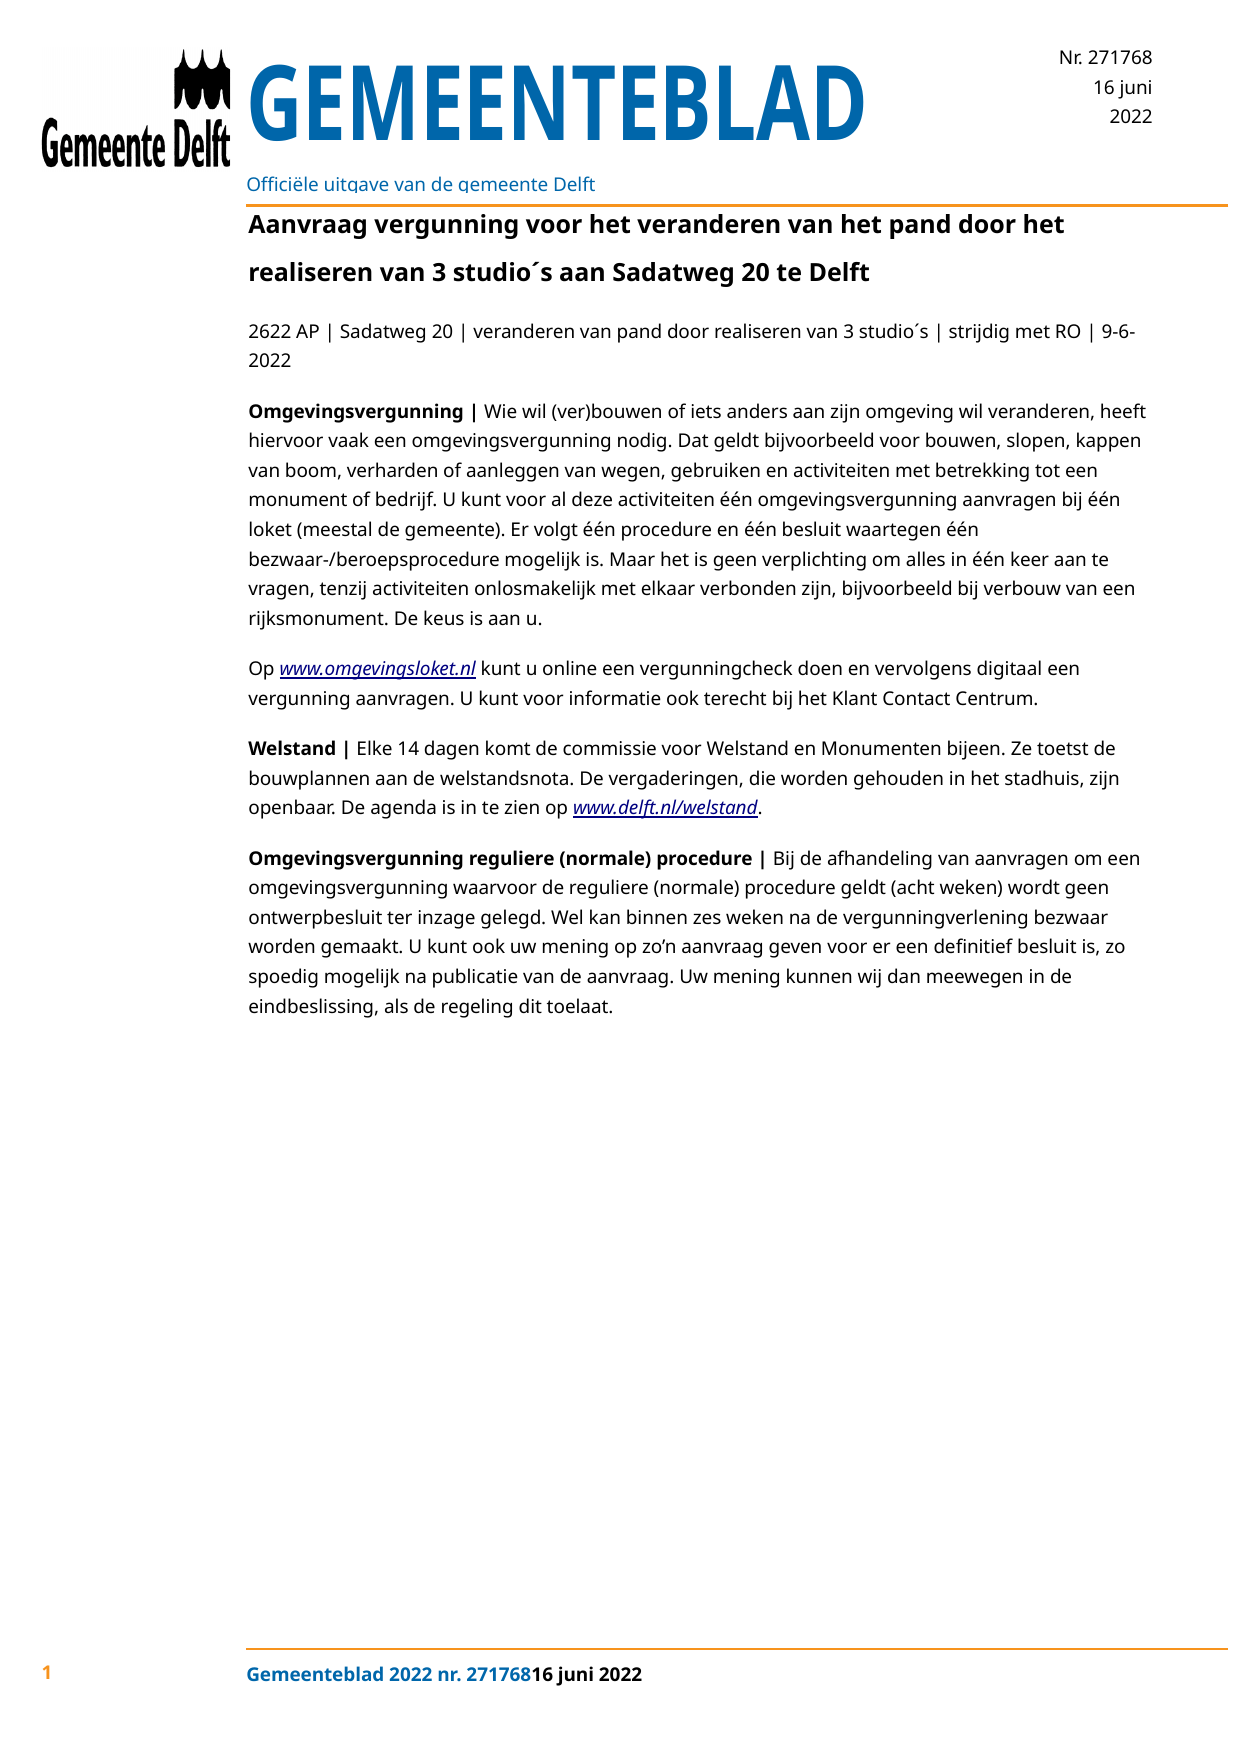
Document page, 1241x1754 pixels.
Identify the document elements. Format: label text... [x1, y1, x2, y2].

text Op www.omgevingsloket.nl kunt u online een vergunningcheck doen en vervolgens digitaal een vergunning aanvragen. U kunt voor informatie ook terecht bij het Klant Contact Centrum. [248, 655, 1152, 711]
text Welstand | Elke 14 dagen komt de commissie voor Welstand en Monumenten bijeen. Ze toetst de bouwplannen aan de welstandsnota. De vergaderingen, die worden gehouden in het stadhuis, zijn openbaar. De agenda is in te zien op www.delft.nl/welstand. [248, 735, 1152, 820]
text 2622 AP | Sadatweg 20 | veranderen van pand door realiseren van 3 studio´s | strijdig met RO | 9-6-2022 [248, 318, 1152, 373]
picture [41, 47, 231, 172]
text Aanvraag vergunning voor het veranderen van het pand door het realiseren van 3 studio´s aan Sadatweg 20 te Delft [248, 207, 1152, 288]
text Omgevingsvergunning | Wie wil (ver)bouwen of iets anders aan zijn omgeving wil veranderen, heeft hiervoor vaak een omgevingsvergunning nodig. Dat geldt bijvoorbeeld voor bouwen, slopen, kappen van boom, verharden of aanleggen van wegen, gebruiken en activiteiten met betrekking tot een monument of bedrijf. U kunt voor al deze activiteiten één omgevingsvergunning aanvragen bij één loket (meestal de gemeente). Er volgt één procedure en één besluit waartegen één bezwaar-/beroepsprocedure mogelijk is. Maar het is geen verplichting om alles in één keer aan te vragen, tenzij activiteiten onlosmakelijk met elkaar verbonden zijn, bijvoorbeeld bij verbouw van een rijksmonument. De keus is aan u. [248, 398, 1152, 631]
text Omgevingsvergunning reguliere (normale) procedure | Bij de afhandeling van aanvragen om een omgevingsvergunning waarvoor de reguliere (normale) procedure geldt (acht weken) wordt geen ontwerpbesluit ter inzage gelegd. Wel kan binnen zes weken na de vergunningverlening bezwaar worden gemaakt. U kunt ook uw mening op zo’n aanvraag geven voor er een definitief besluit is, zo spoedig mogelijk na publicatie van de aanvraag. Uw mening kunnen wij dan meewegen in de eindbeslissing, als de regeling dit toelaat. [248, 845, 1152, 1019]
